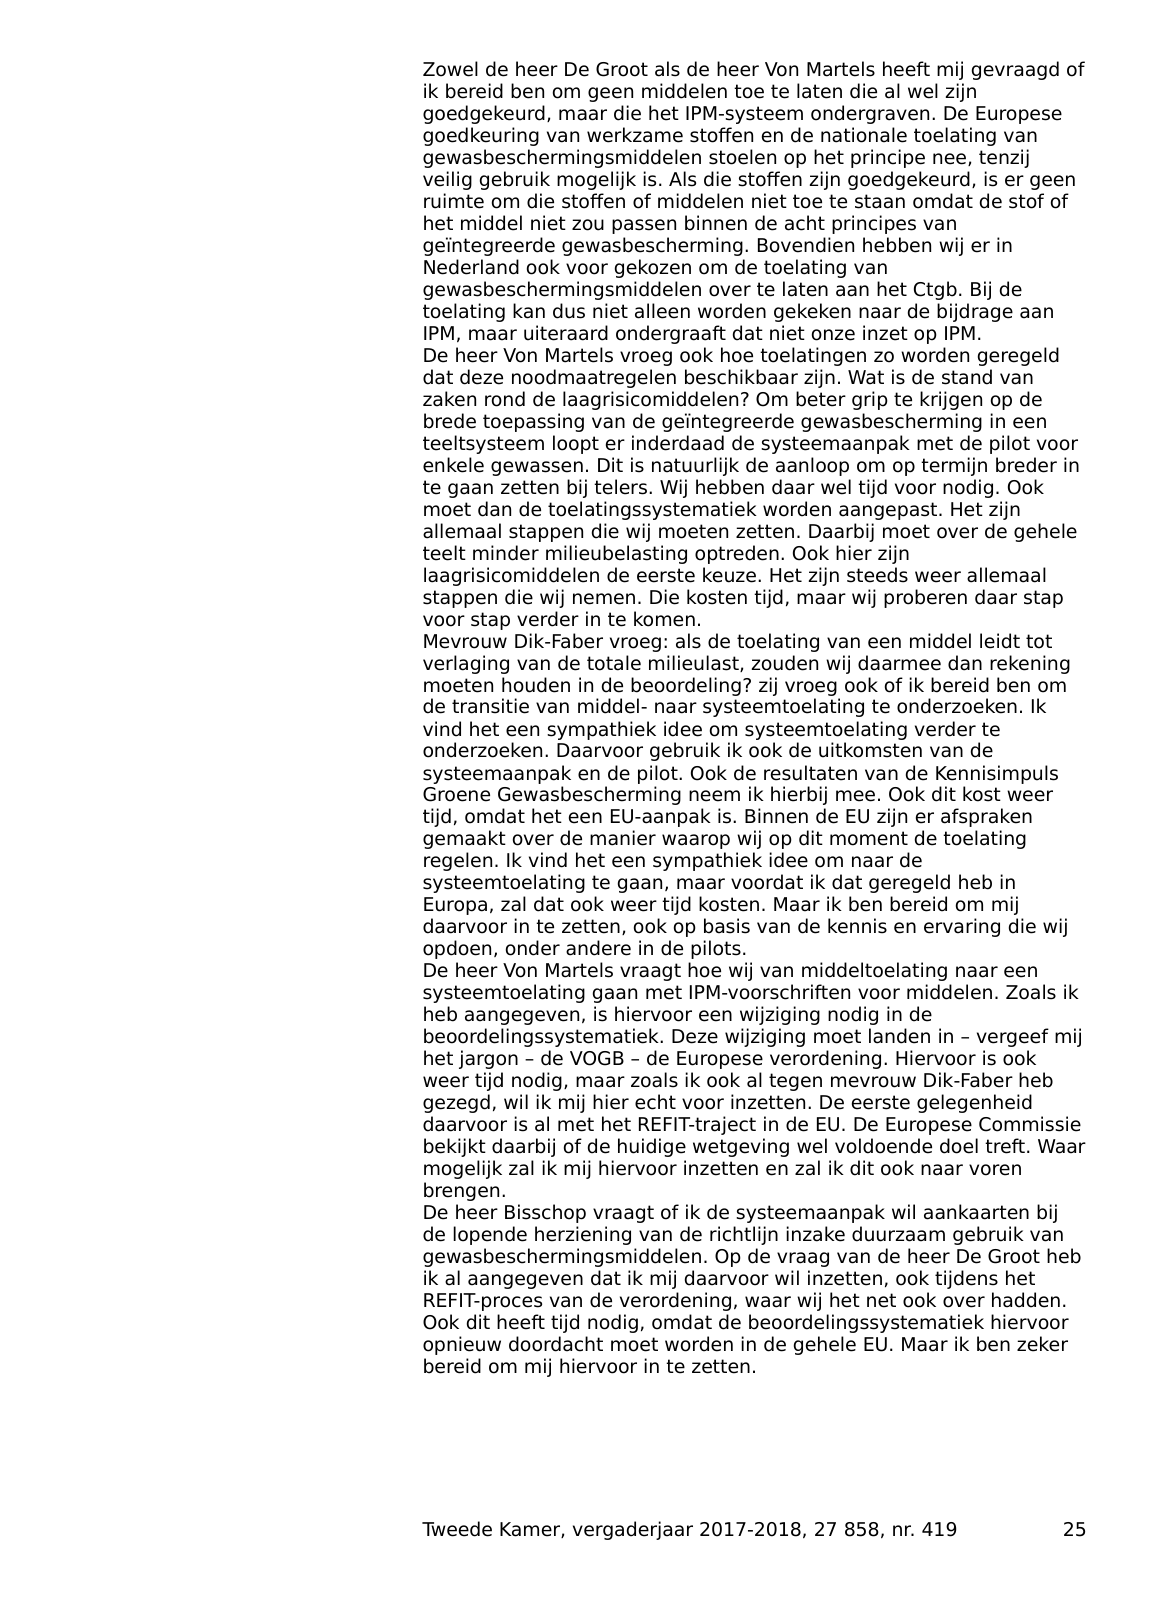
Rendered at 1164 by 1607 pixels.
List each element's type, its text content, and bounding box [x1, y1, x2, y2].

text De heer Von Martels vroeg ook hoe toelatingen zo worden geregeld dat deze noodmaatregelen beschikbaar zijn. Wat is de stand van zaken rond de laagrisicomiddelen? Om beter grip te krijgen op de brede toepassing van de geïntegreerde gewasbescherming in een teeltsysteem loopt er inderdaad de systeemaanpak met de pilot voor enkele gewassen. Dit is natuurlijk de aanloop om op termijn breder in te gaan zetten bij telers. Wij hebben daar wel tijd voor nodig. Ook moet dan de toelatingssystematiek worden aangepast. Het zijn allemaal stappen die wij moeten zetten. Daarbij moet over de gehele teelt minder milieubelasting optreden. Ook hier zijn laagrisicomiddelen de eerste keuze. Het zijn steeds weer allemaal stappen die wij nemen. Die kosten tijd, maar wij proberen daar stap voor stap verder in te komen. [422, 345, 1087, 631]
text De heer Bisschop vraagt of ik de systeemaanpak wil aankaarten bij de lopende herziening van de richtlijn inzake duurzaam gebruik van gewasbeschermingsmiddelen. Op de vraag van de heer De Groot heb ik al aangegeven dat ik mij daarvoor wil inzetten, ook tijdens het REFIT-proces van de verordening, waar wij het net ook over hadden. Ook dit heeft tijd nodig, omdat de beoordelingssystematiek hiervoor opnieuw doordacht moet worden in de gehele EU. Maar ik ben zeker bereid om mij hiervoor in te zetten. [422, 1202, 1087, 1378]
text De heer Von Martels vraagt hoe wij van middeltoelating naar een systeemtoelating gaan met IPM-voorschriften voor middelen. Zoals ik heb aangegeven, is hiervoor een wijziging nodig in de beoordelingssystematiek. Deze wijziging moet landen in – vergeef mij het jargon – de VOGB – de Europese verordening. Hiervoor is ook weer tijd nodig, maar zoals ik ook al tegen mevrouw Dik-Faber heb gezegd, wil ik mij hier echt voor inzetten. De eerste gelegenheid daarvoor is al met het REFIT-traject in de EU. De Europese Commissie bekijkt daarbij of de huidige wetgeving wel voldoende doel treft. Waar mogelijk zal ik mij hiervoor inzetten en zal ik dit ook naar voren brengen. [422, 960, 1087, 1202]
text Mevrouw Dik-Faber vroeg: als de toelating van een middel leidt tot verlaging van de totale milieulast, zouden wij daarmee dan rekening moeten houden in de beoordeling? zij vroeg ook of ik bereid ben om de transitie van middel- naar systeemtoelating te onderzoeken. Ik vind het een sympathiek idee om systeemtoelating verder te onderzoeken. Daarvoor gebruik ik ook de uitkomsten van de systeemaanpak en de pilot. Ook de resultaten van de Kennisimpuls Groene Gewasbescherming neem ik hierbij mee. Ook dit kost weer tijd, omdat het een EU-aanpak is. Binnen de EU zijn er afspraken gemaakt over de manier waarop wij op dit moment de toelating regelen. Ik vind het een sympathiek idee om naar de systeemtoelating te gaan, maar voordat ik dat geregeld heb in Europa, zal dat ook weer tijd kosten. Maar ik ben bereid om mij daarvoor in te zetten, ook op basis van de kennis en ervaring die wij opdoen, onder andere in de pilots. [422, 631, 1087, 960]
text Zowel de heer De Groot als de heer Von Martels heeft mij gevraagd of ik bereid ben om geen middelen toe te laten die al wel zijn goedgekeurd, maar die het IPM-systeem ondergraven. De Europese goedkeuring van werkzame stoffen en de nationale toelating van gewasbeschermingsmiddelen stoelen op het principe nee, tenzij veilig gebruik mogelijk is. Als die stoffen zijn goedgekeurd, is er geen ruimte om die stoffen of middelen niet toe te staan omdat de stof of het middel niet zou passen binnen de acht principes van geïntegreerde gewasbescherming. Bovendien hebben wij er in Nederland ook voor gekozen om de toelating van gewasbeschermingsmiddelen over te laten aan het Ctgb. Bij de toelating kan dus niet alleen worden gekeken naar de bijdrage aan IPM, maar uiteraard ondergraaft dat niet onze inzet op IPM. [422, 59, 1087, 345]
